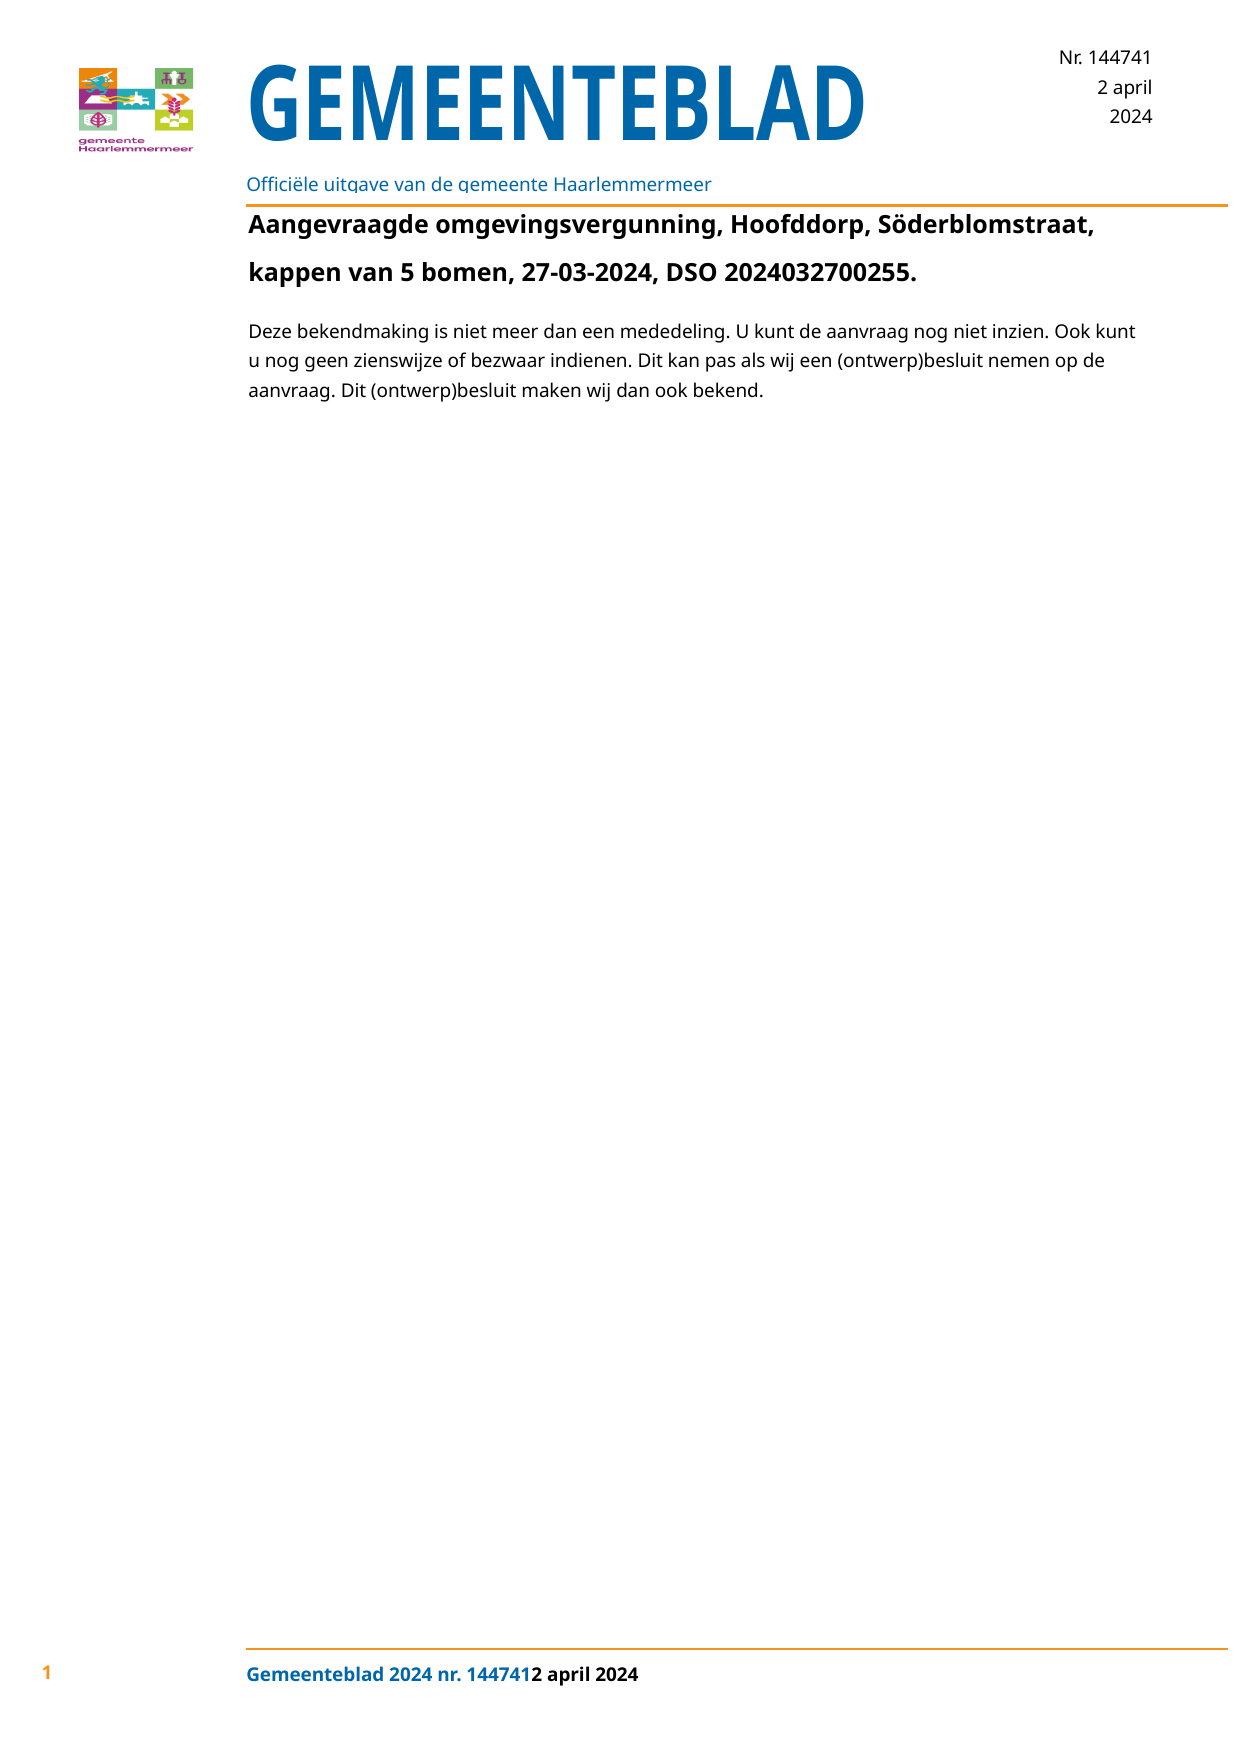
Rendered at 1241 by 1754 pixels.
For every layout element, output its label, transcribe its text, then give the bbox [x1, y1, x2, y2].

text Deze bekendmaking is niet meer dan een mededeling. U kunt de aanvraag nog niet inzien. Ook kunt u nog geen zienswijze of bezwaar indienen. Dit kan pas als wij een (ontwerp)besluit nemen op de aanvraag. Dit (ontwerp)besluit maken wij dan ook bekend. [248, 318, 1152, 403]
picture [41, 47, 231, 172]
text Aangevraagde omgevingsvergunning, Hoofddorp, Söderblomstraat, kappen van 5 bomen, 27-03-2024, DSO 2024032700255. [248, 207, 1152, 288]
